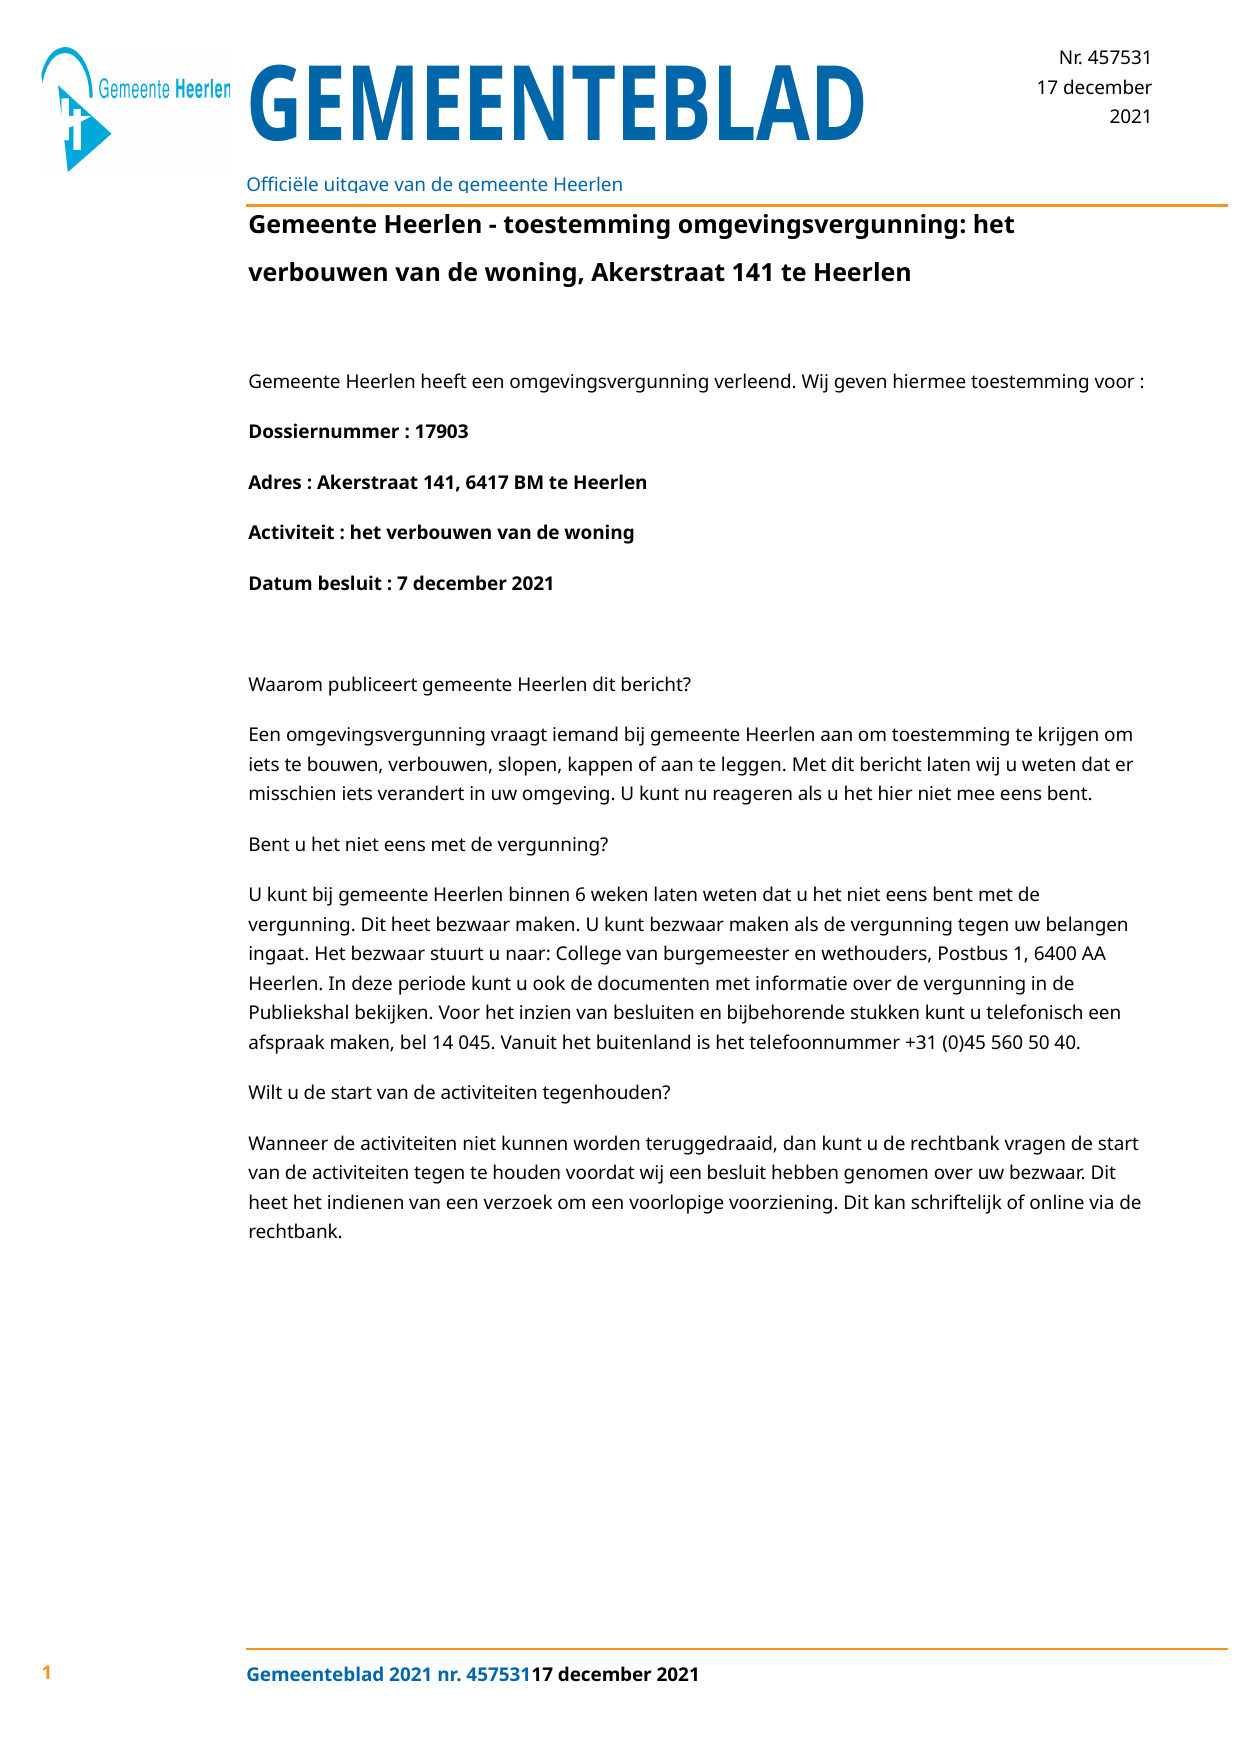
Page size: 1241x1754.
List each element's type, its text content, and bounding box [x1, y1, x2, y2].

picture [41, 47, 231, 172]
text U kunt bij gemeente Heerlen binnen 6 weken laten weten dat u het niet eens bent met de vergunning. Dit heet bezwaar maken. U kunt bezwaar maken als de vergunning tegen uw belangen ingaat. Het bezwaar stuurt u naar: College van burgemeester en wethouders, Postbus 1, 6400 AA Heerlen. In deze periode kunt u ook de documenten met informatie over de vergunning in de Publiekshal bekijken. Voor het inzien van besluiten en bijbehorende stukken kunt u telefonisch een afspraak maken, bel 14 045. Vanuit het buitenland is het telefoonnummer +31 (0)45 560 50 40. [248, 881, 1152, 1055]
text Datum besluit : 7 december 2021 [248, 570, 1152, 596]
text Wanneer de activiteiten niet kunnen worden teruggedraaid, dan kunt u de rechtbank vragen de start van de activiteiten tegen te houden voordat wij een besluit hebben genomen over uw bezwaar. Dit heet het indienen van een verzoek om een voorlopige voorziening. Dit kan schriftelijk of online via de rechtbank. [248, 1130, 1152, 1244]
text Adres : Akerstraat 141, 6417 BM te Heerlen [248, 469, 1152, 495]
text Wilt u de start van de activiteiten tegenhouden? [248, 1079, 1152, 1105]
text Dossiernummer : 17903 [248, 419, 1152, 444]
text Gemeente Heerlen heeft een omgevingsvergunning verleend. Wij geven hiermee toestemming voor : [248, 368, 1152, 394]
text Gemeente Heerlen - toestemming omgevingsvergunning: het verbouwen van de woning, Akerstraat 141 te Heerlen [248, 207, 1152, 288]
text Waarom publiceert gemeente Heerlen dit bericht? [248, 671, 1152, 697]
picture [41, 47, 59, 70]
text Bent u het niet eens met de vergunning? [248, 831, 1152, 857]
text Activiteit : het verbouwen van de woning [248, 519, 1152, 545]
text Een omgevingsvergunning vraagt iemand bij gemeente Heerlen aan om toestemming te krijgen om iets te bouwen, verbouwen, slopen, kappen of aan te leggen. Met dit bericht laten wij u weten dat er misschien iets verandert in uw omgeving. U kunt nu reageren als u het hier niet mee eens bent. [248, 721, 1152, 806]
